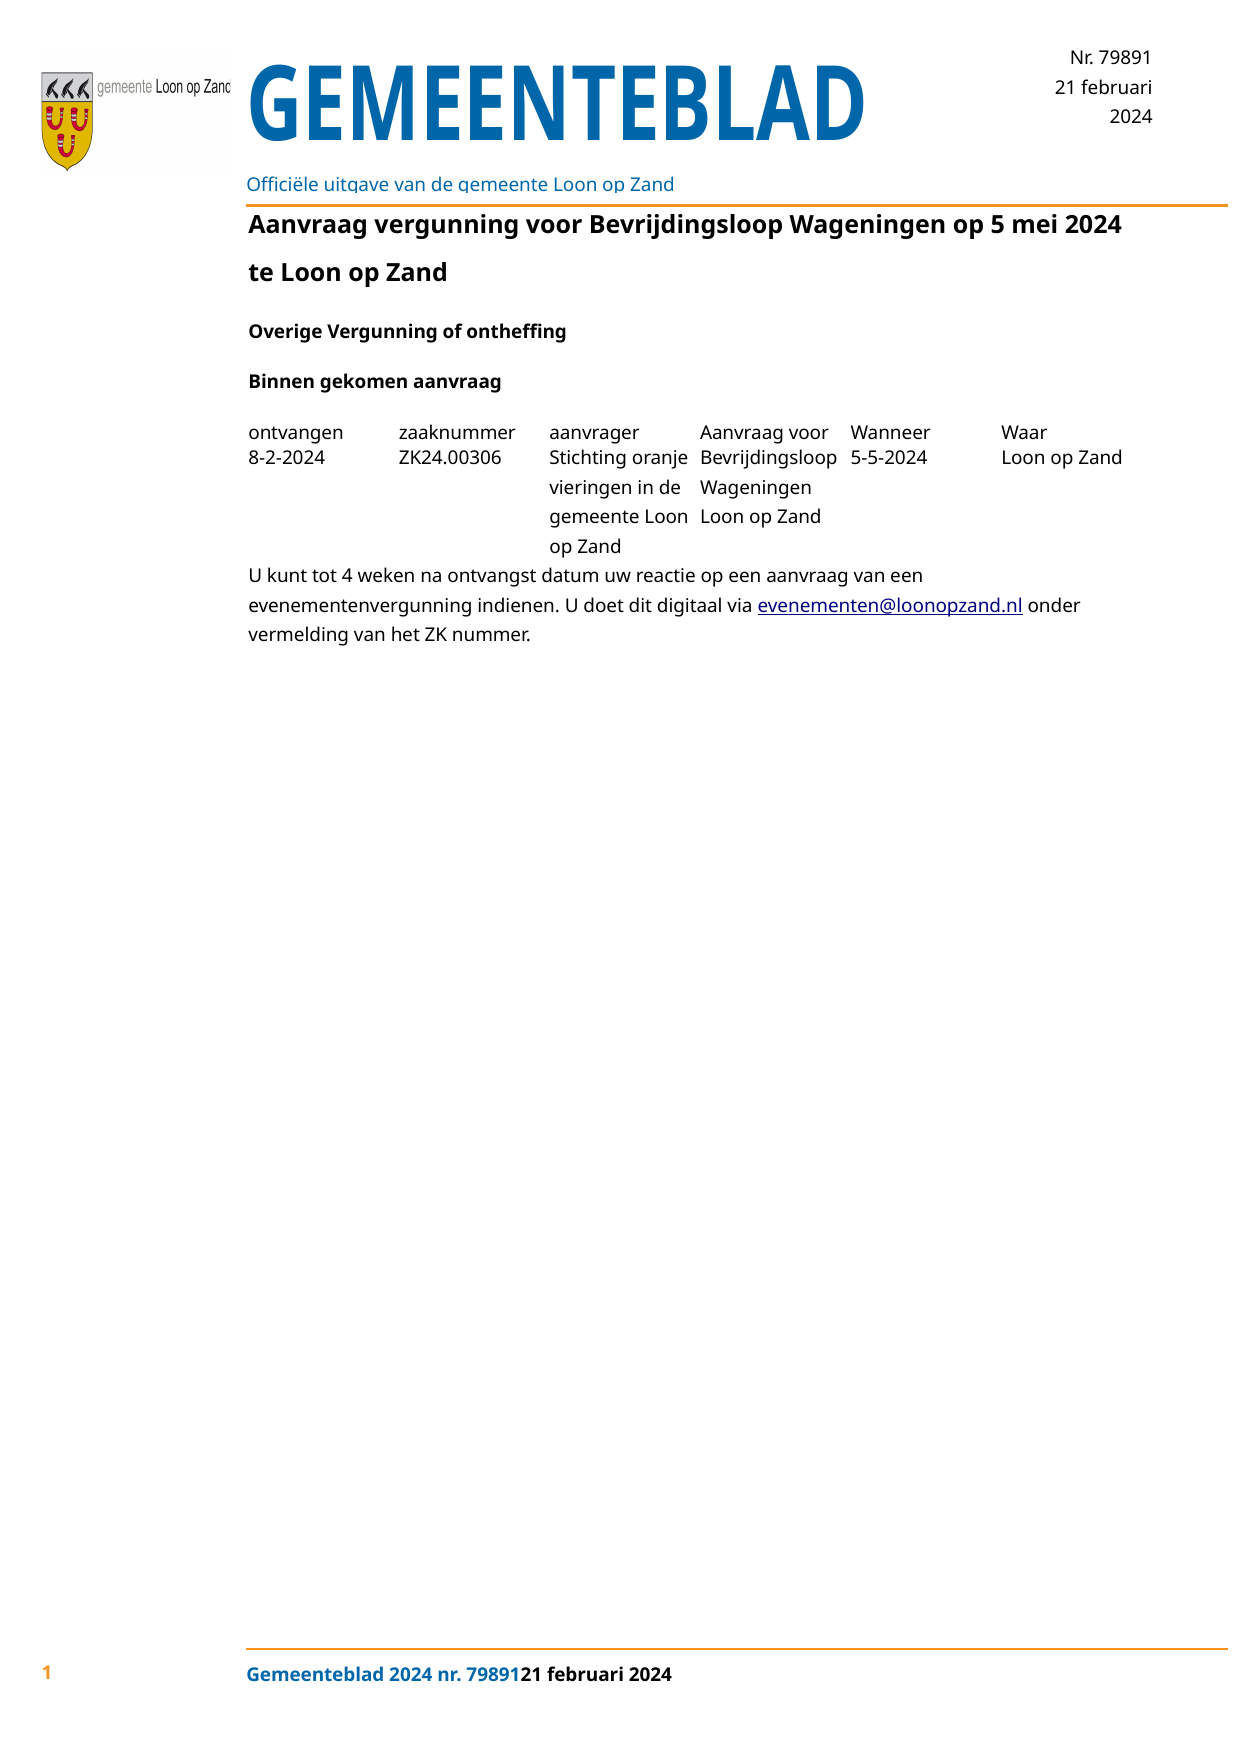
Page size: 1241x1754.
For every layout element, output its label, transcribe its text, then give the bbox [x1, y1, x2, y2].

picture [41, 47, 231, 172]
table_header Aanvraag voor [700, 419, 850, 444]
text Binnen gekomen aanvraag [248, 368, 1152, 394]
text Aanvraag vergunning voor Bevrijdingsloop Wageningen op 5 mei 2024 te Loon op Zand [248, 207, 1152, 288]
table_cell Stichting oranje vieringen in de gemeente Loon op Zand [549, 445, 700, 559]
table_header Waar [1001, 419, 1152, 444]
table_header Wanneer [850, 419, 1001, 444]
table_cell Loon op Zand [1001, 445, 1152, 559]
table_header ontvangen [248, 419, 398, 444]
table_cell ZK24.00306 [399, 445, 549, 559]
table_cell 5-5-2024 [850, 445, 1001, 559]
table_header zaaknummer [399, 419, 549, 444]
table_header aanvrager [549, 419, 700, 444]
text U kunt tot 4 weken na ontvangst datum uw reactie op een aanvraag van een evenementenvergunning indienen. U doet dit digitaal via evenementen@loonopzand.nl onder vermelding van het ZK nummer. [248, 562, 1152, 647]
text Overige Vergunning of ontheffing [248, 318, 1152, 344]
table_cell Bevrijdingsloop Wageningen Loon op Zand [700, 445, 850, 559]
table_cell 8-2-2024 [248, 445, 398, 559]
